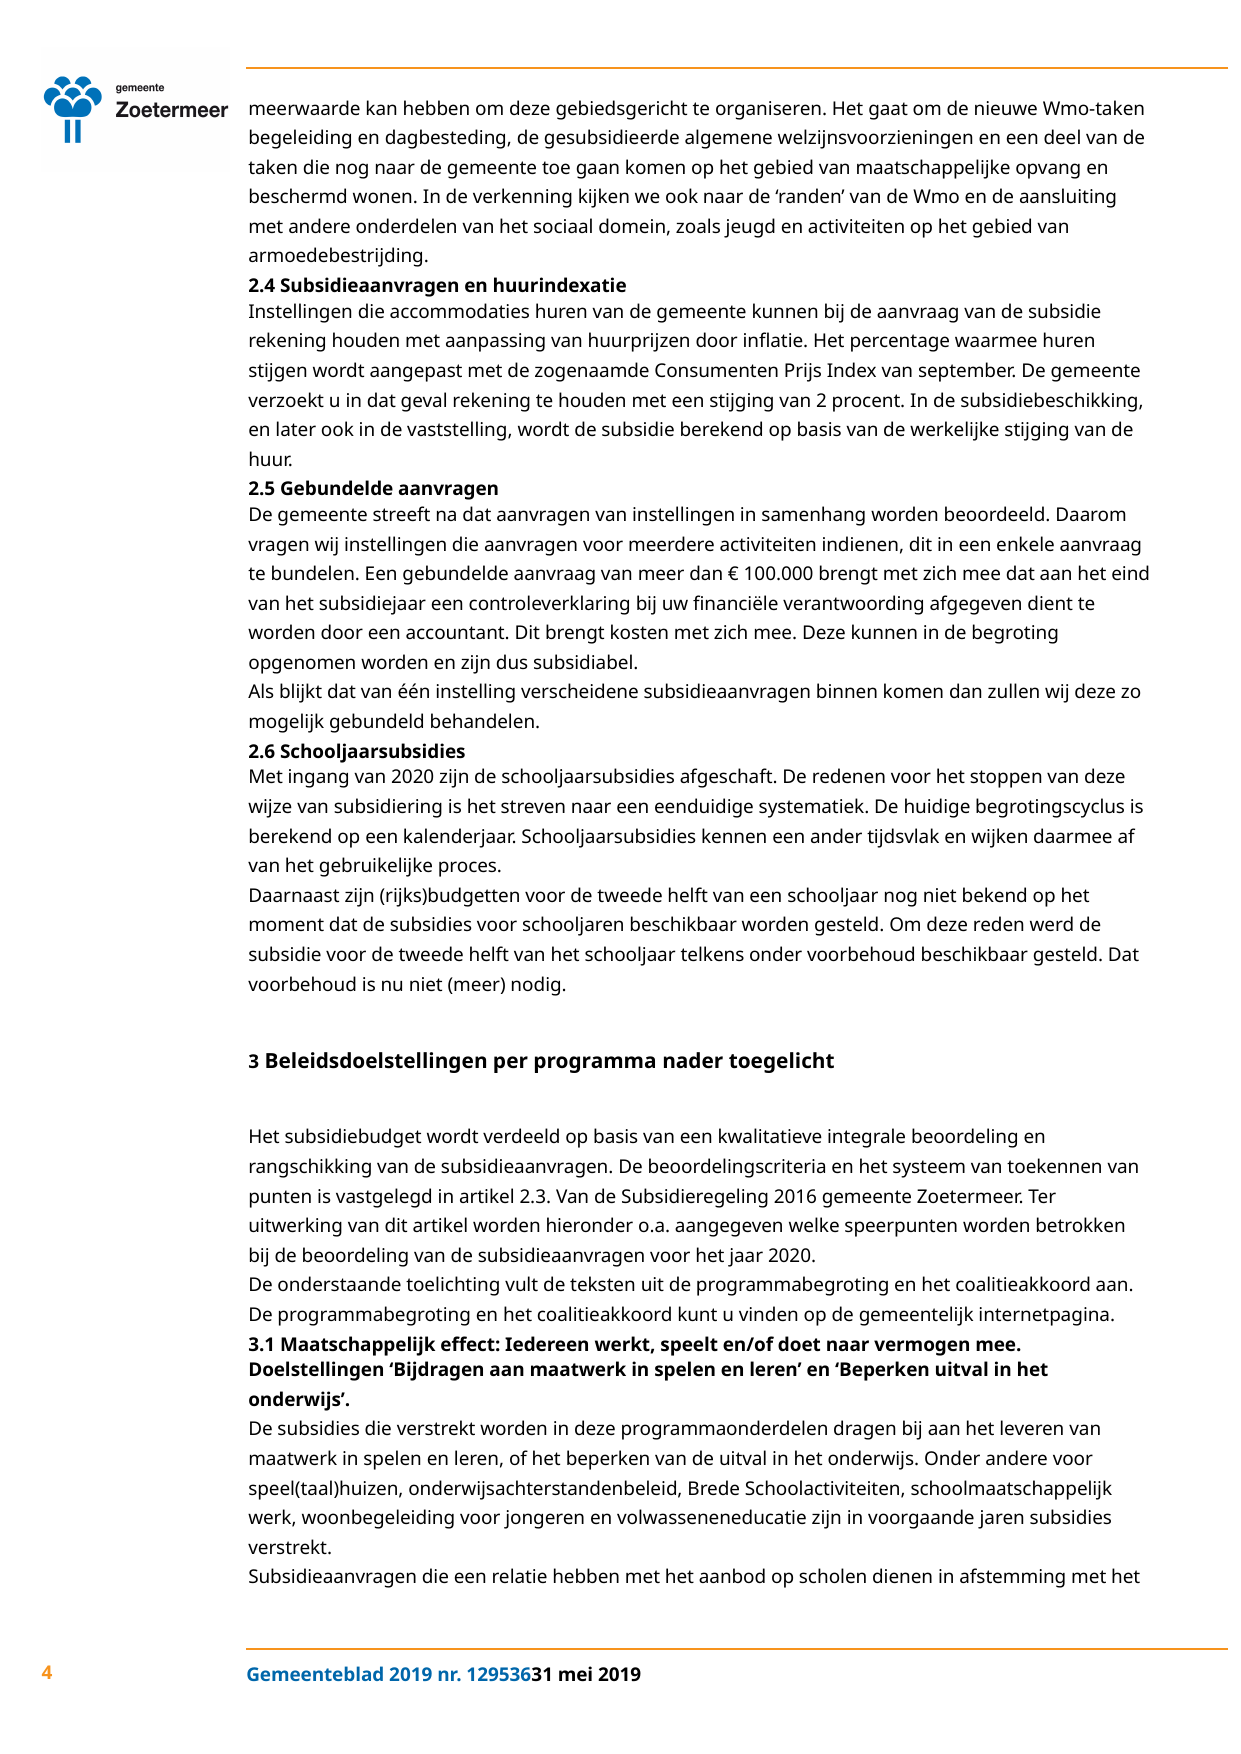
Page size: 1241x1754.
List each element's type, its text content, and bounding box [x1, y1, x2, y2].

text 2.4 Subsidieaanvragen en huurindexatie [248, 272, 1152, 298]
text De gemeente streeft na dat aanvragen van instellingen in samenhang worden beoordeeld. Daarom vragen wij instellingen die aanvragen voor meerdere activiteiten indienen, dit in een enkele aanvraag te bundelen. Een gebundelde aanvraag van meer dan € 100.000 brengt met zich mee dat aan het eind van het subsidiejaar een controleverklaring bij uw financiële verantwoording afgegeven dient te worden door een accountant. Dit brengt kosten met zich mee. Deze kunnen in de begroting opgenomen worden en zijn dus subsidiabel. [248, 501, 1152, 675]
text Subsidieaanvragen die een relatie hebben met het aanbod op scholen dienen in afstemming met het [248, 1563, 1152, 1589]
text 2.5 Gebundelde aanvragen [248, 476, 1152, 501]
text 3 Beleidsdoelstellingen per programma nader toegelicht [248, 1046, 1152, 1074]
text Als blijkt dat van één instelling verscheidene subsidieaanvragen binnen komen dan zullen wij deze zo mogelijk gebundeld behandelen. [248, 679, 1152, 734]
text De subsidies die verstrekt worden in deze programmaonderdelen dragen bij aan het leveren van maatwerk in spelen en leren, of het beperken van de uitval in het onderwijs. Onder andere voor speel(taal)huizen, onderwijsachterstandenbeleid, Brede Schoolactiviteiten, schoolmaatschappelijk werk, woonbegeleiding voor jongeren en volwasseneneducatie zijn in voorgaande jaren subsidies verstrekt. [248, 1416, 1152, 1560]
text 3.1 Maatschappelijk effect: Iedereen werkt, speelt en/of doet naar vermogen mee. [248, 1331, 1152, 1356]
text meerwaarde kan hebben om deze gebiedsgericht te organiseren. Het gaat om de nieuwe Wmo-taken begeleiding en dagbesteding, de gesubsidieerde algemene welzijnsvoorzieningen en een deel van de taken die nog naar de gemeente toe gaan komen op het gebied van maatschappelijke opvang en beschermd wonen. In de verkenning kijken we ook naar de ‘randen’ van de Wmo en de aansluiting met andere onderdelen van het sociaal domein, zoals jeugd en activiteiten op het gebied van armoedebestrijding. [248, 95, 1152, 268]
text Doelstellingen ‘Bijdragen aan maatwerk in spelen en leren’ en ‘Beperken uitval in het onderwijs’. [248, 1356, 1152, 1412]
text 2.6 Schooljaarsubsidies [248, 738, 1152, 764]
text Daarnaast zijn (rijks)budgetten voor de tweede helft van een schooljaar nog niet bekend op het moment dat de subsidies voor schooljaren beschikbaar worden gesteld. Om deze reden werd de subsidie voor de tweede helft van het schooljaar telkens onder voorbehoud beschikbaar gesteld. Dat voorbehoud is nu niet (meer) nodig. [248, 882, 1152, 996]
text Met ingang van 2020 zijn de schooljaarsubsidies afgeschaft. De redenen voor het stoppen van deze wijze van subsidiering is het streven naar een eenduidige systematiek. De huidige begrotingscyclus is berekend op een kalenderjaar. Schooljaarsubsidies kennen een ander tijdsvlak en wijken daarmee af van het gebruikelijke proces. [248, 764, 1152, 878]
picture [41, 47, 231, 172]
text De onderstaande toelichting vult de teksten uit de programmabegroting en het coalitieakkoord aan. De programmabegroting en het coalitieakkoord kunt u vinden op de gemeentelijk internetpagina. [248, 1272, 1152, 1327]
text Het subsidiebudget wordt verdeeld op basis van een kwalitatieve integrale beoordeling en rangschikking van de subsidieaanvragen. De beoordelingscriteria en het systeem van toekennen van punten is vastgelegd in artikel 2.3. Van de Subsidieregeling 2016 gemeente Zoetermeer. Ter uitwerking van dit artikel worden hieronder o.a. aangegeven welke speerpunten worden betrokken bij de beoordeling van de subsidieaanvragen voor het jaar 2020. [248, 1124, 1152, 1268]
text Instellingen die accommodaties huren van de gemeente kunnen bij de aanvraag van de subsidie rekening houden met aanpassing van huurprijzen door inflatie. Het percentage waarmee huren stijgen wordt aangepast met de zogenaamde Consumenten Prijs Index van september. De gemeente verzoekt u in dat geval rekening te houden met een stijging van 2 procent. In de subsidiebeschikking, en later ook in de vaststelling, wordt de subsidie berekend op basis van de werkelijke stijging van de huur. [248, 298, 1152, 472]
